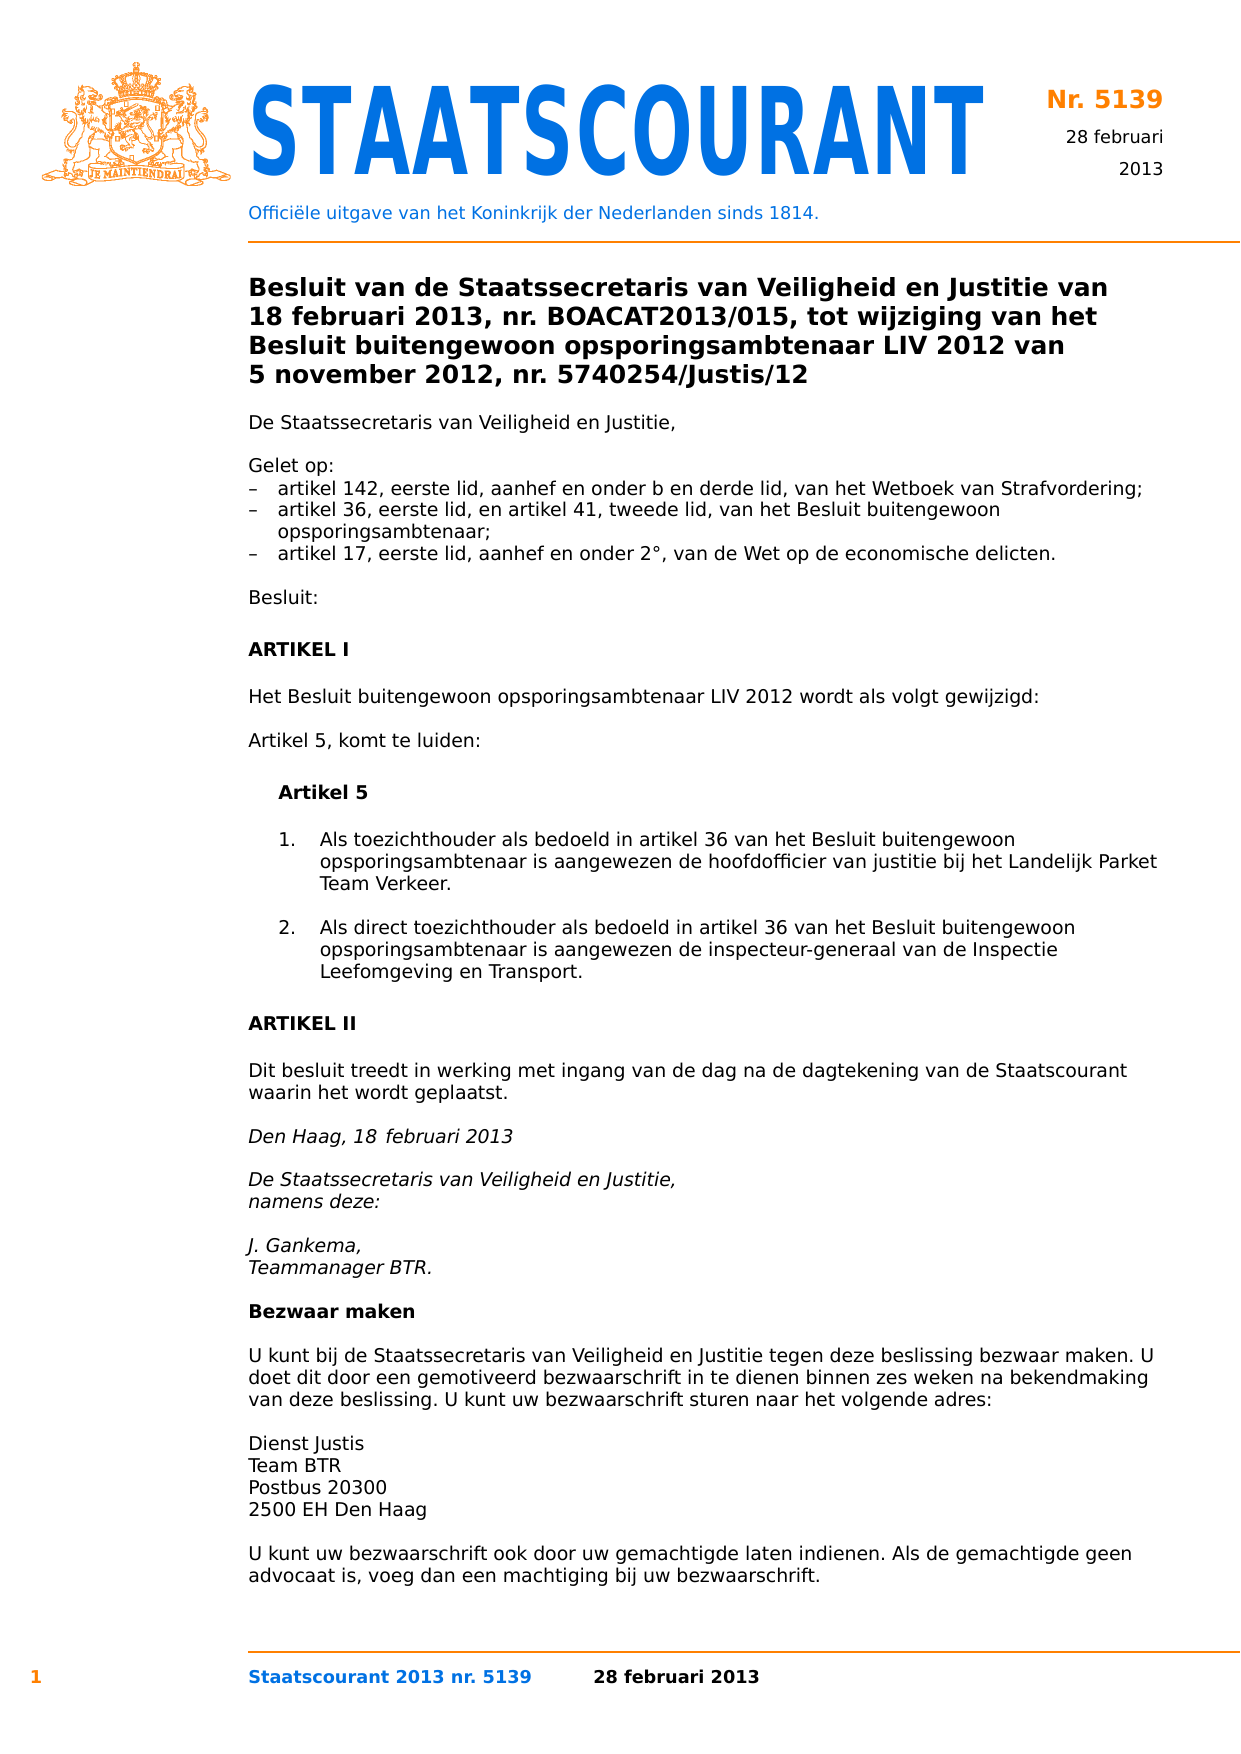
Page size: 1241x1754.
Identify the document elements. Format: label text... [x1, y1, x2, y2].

table_cell Officiële uitgave van het Koninkrijk der Nederlanden sinds 1814. [248, 203, 1240, 241]
picture [41, 62, 231, 186]
text Postbus 20300 [248, 1477, 1163, 1499]
text Dit besluit treedt in werking met ingang van de dag na de dagtekening van de Staatscourant waarin het wordt geplaatst. [248, 1060, 1163, 1104]
text Team BTR [248, 1455, 1163, 1477]
text U kunt bij de Staatssecretaris van Veiligheid en Justitie tegen deze beslissing bezwaar maken. U doet dit door een gemotiveerd bezwaarschrift in te dienen binnen zes weken na bekendmaking van deze beslissing. U kunt uw bezwaarschrift sturen naar het volgende adres: [248, 1345, 1163, 1411]
text Gelet op: [248, 455, 1163, 477]
text Artikel 5, komt te luiden: [248, 730, 1163, 752]
text De Staatssecretaris van Veiligheid en Justitie, namens deze: J. Gankema, Teammanager BTR. [248, 1169, 1163, 1279]
subtitle Artikel 5 [278, 782, 1163, 804]
text 2500 EH Den Haag [248, 1499, 1163, 1521]
subtitle Besluit van de Staatssecretaris van Veiligheid en Justitie van 18 februari 2013, nr. BOACAT2013/015, tot wijziging van het Besluit buitengewoon opsporingsambtenaar LIV 2012 van 5 november 2012, nr. 5740254/Justis/12 [248, 273, 1163, 390]
table_header Nr. 5139 [998, 62, 1240, 121]
text U kunt uw bezwaarschrift ook door uw gemachtigde laten indienen. Als de gemachtigde geen advocaat is, voeg dan een machtiging bij uw bezwaarschrift. [248, 1543, 1163, 1587]
text Besluit: [248, 587, 1163, 609]
subtitle ARTIKEL I [248, 639, 1163, 661]
text De Staatssecretaris van Veiligheid en Justitie, [248, 412, 1163, 433]
text Dienst Justis [248, 1433, 1163, 1455]
table_header STAATSCOURANT [248, 62, 998, 203]
table_cell 2013 [998, 153, 1240, 203]
table_header [25, 62, 248, 241]
text Bezwaar maken [248, 1301, 1163, 1323]
text – artikel 36, eerste lid, en artikel 41, tweede lid, van het Besluit buitengewoon opsporingsambtenaar; [248, 499, 1163, 543]
table_cell 28 februari [998, 121, 1240, 153]
text – artikel 17, eerste lid, aanhef en onder 2°, van de Wet op de economische delicten. [248, 543, 1163, 565]
text 2. Als direct toezichthouder als bedoeld in artikel 36 van het Besluit buitengewoon opsporingsambtenaar is aangewezen de inspecteur-generaal van de Inspectie Leefomgeving en Transport. [278, 917, 1163, 983]
subtitle ARTIKEL II [248, 1013, 1163, 1035]
text – artikel 142, eerste lid, aanhef en onder b en derde lid, van het Wetboek van Strafvordering; [248, 477, 1163, 499]
text Het Besluit buitengewoon opsporingsambtenaar LIV 2012 wordt als volgt gewijzigd: [248, 686, 1163, 708]
text 1. Als toezichthouder als bedoeld in artikel 36 van het Besluit buitengewoon opsporingsambtenaar is aangewezen de hoofdofficier van justitie bij het Landelijk Parket Team Verkeer. [278, 829, 1163, 895]
text Den Haag, 18 februari 2013 [248, 1126, 1163, 1147]
